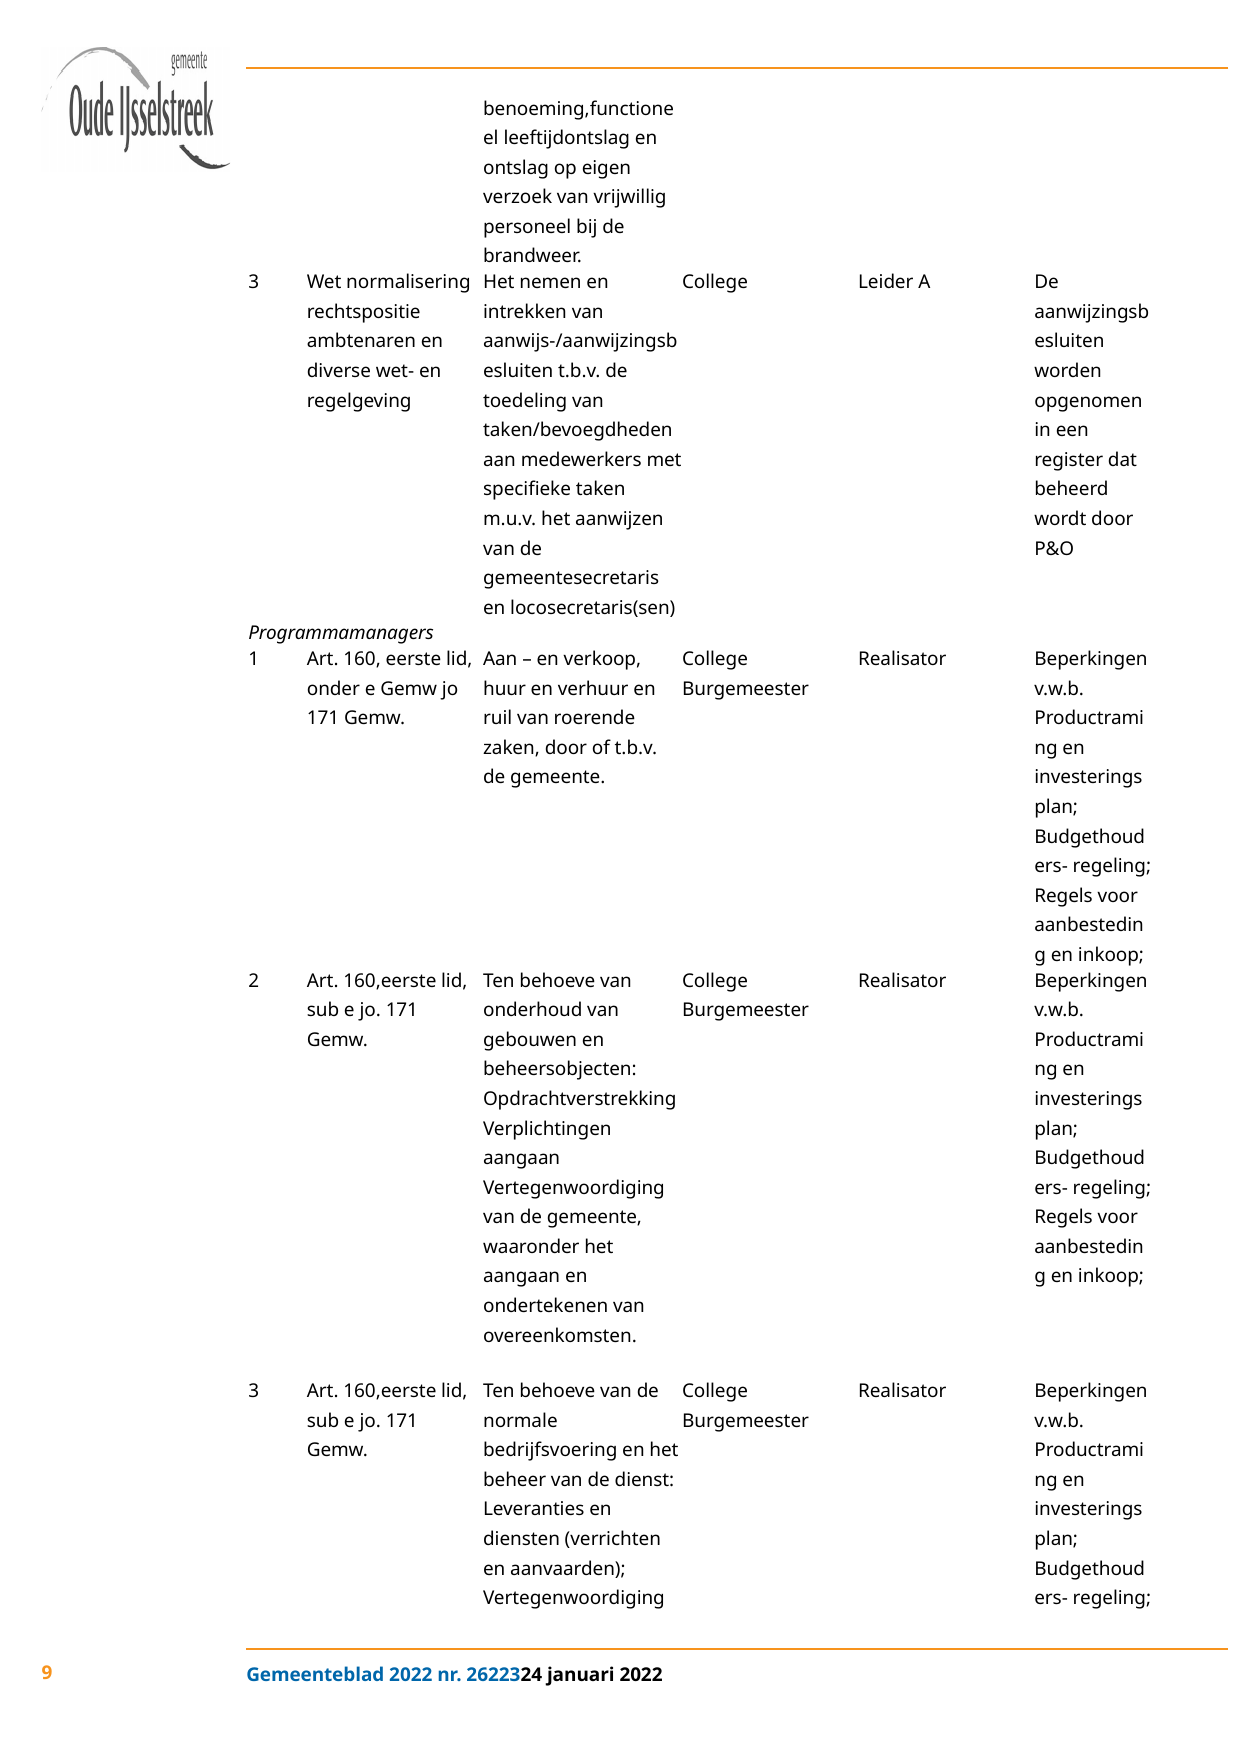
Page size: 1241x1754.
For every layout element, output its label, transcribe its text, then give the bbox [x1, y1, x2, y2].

table_cell De aanwijzingsbesluiten worden opgenomen in een register dat beheerd wordt door P&O [1034, 269, 1152, 619]
table_cell Realisator [858, 967, 1034, 1377]
table_cell Art. 160, eerste lid, onder e Gemw jo 171 Gemw. [307, 645, 483, 967]
table_cell Programmamanagers [248, 620, 1152, 645]
table_cell 1 [248, 645, 307, 967]
table_cell Wet normalisering rechtspositie ambtenaren en diverse wet- en regelgeving [307, 269, 483, 619]
table_cell [1034, 95, 1152, 268]
table_cell Art. 160,eerste lid, sub e jo. 171 Gemw. [307, 967, 483, 1377]
table_cell Ten behoeve van onderhoud van gebouwen en beheersobjecten: Opdrachtverstrekking Verplichtingen aangaan Vertegenwoordiging van de gemeente, waaronder het aangaan en ondertekenen van overeenkomsten. [483, 967, 682, 1377]
table_cell Het nemen en intrekken van aanwijs-/aanwijzingsbesluiten t.b.v. de toedeling van taken/bevoegdheden aan medewerkers met specifieke taken m.u.v. het aanwijzen van de gemeentesecretaris en locosecretaris(sen) [483, 269, 682, 619]
table_cell 2 [248, 967, 307, 1377]
table_cell [682, 95, 858, 268]
table_cell Leider A [858, 269, 1034, 619]
table_cell College Burgemeester [682, 967, 858, 1377]
table_cell Beperkingen v.w.b. Productraming en investeringsplan; Budgethouders- regeling; [1034, 1377, 1152, 1610]
picture [41, 47, 231, 172]
table_cell 3 [248, 1377, 307, 1610]
table_cell College [682, 269, 858, 619]
table_cell Beperkingen v.w.b. Productraming en investeringsplan; Budgethouders- regeling; Regels voor aanbesteding en inkoop; [1034, 967, 1152, 1377]
table_cell [248, 95, 307, 268]
table_cell Aan – en verkoop, huur en verhuur en ruil van roerende zaken, door of t.b.v. de gemeente. [483, 645, 682, 967]
table_cell [858, 95, 1034, 268]
table_cell Ten behoeve van de normale bedrijfsvoering en het beheer van de dienst: Leveranties en diensten (verrichten en aanvaarden); Vertegenwoordiging [483, 1377, 682, 1610]
table_cell Art. 160,eerste lid, sub e jo. 171 Gemw. [307, 1377, 483, 1610]
table_cell Realisator [858, 645, 1034, 967]
table_cell [307, 95, 483, 268]
table_cell 3 [248, 269, 307, 619]
table_cell benoeming,functioneel leeftijdontslag en ontslag op eigen verzoek van vrijwillig personeel bij de brandweer. [483, 95, 682, 268]
table_cell College Burgemeester [682, 645, 858, 967]
table_cell College Burgemeester [682, 1377, 858, 1610]
table_cell Realisator [858, 1377, 1034, 1610]
table_cell Beperkingen v.w.b. Productraming en investeringsplan; Budgethouders- regeling; Regels voor aanbesteding en inkoop; [1034, 645, 1152, 967]
